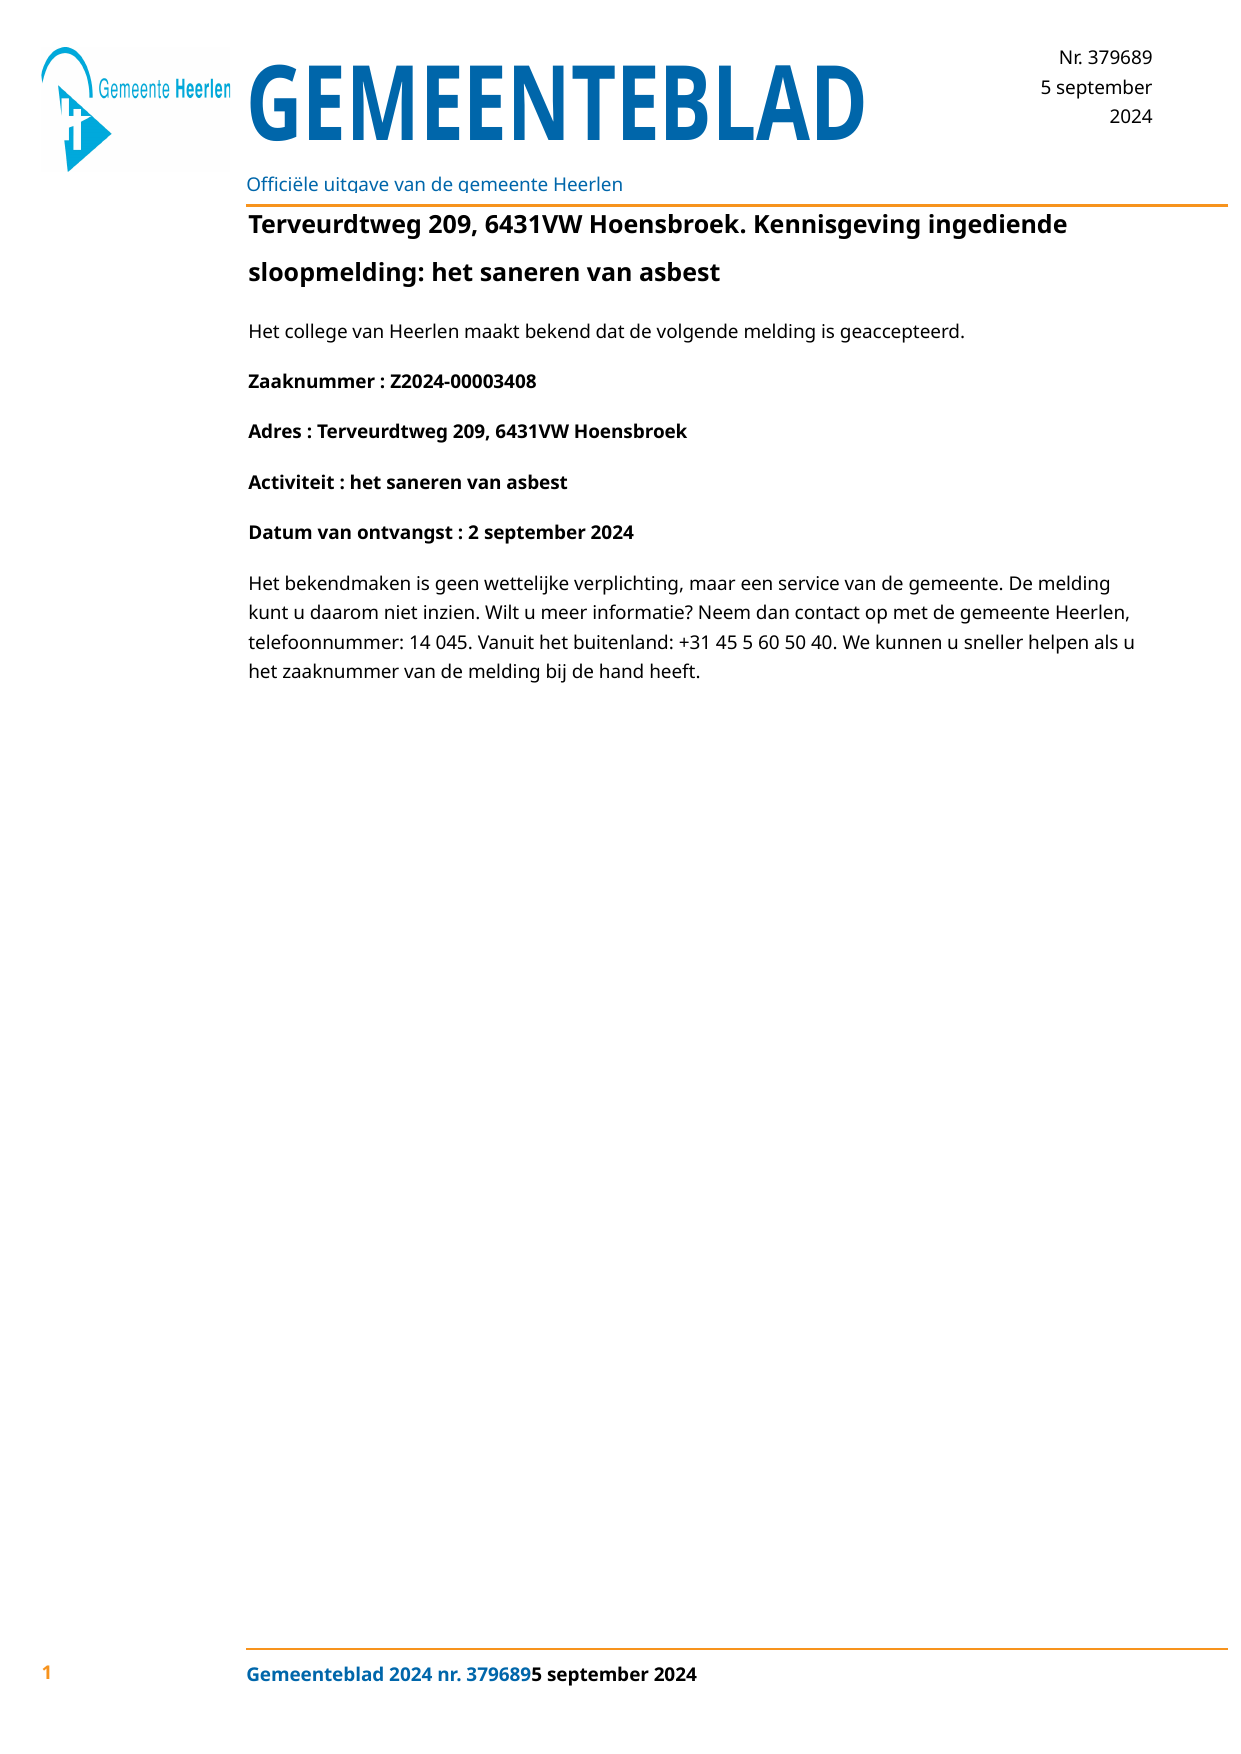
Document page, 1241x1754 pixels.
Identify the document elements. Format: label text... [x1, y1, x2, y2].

text Terveurdtweg 209, 6431VW Hoensbroek. Kennisgeving ingediende sloopmelding: het saneren van asbest [248, 207, 1152, 288]
text Activiteit : het saneren van asbest [248, 469, 1152, 495]
text Het bekendmaken is geen wettelijke verplichting, maar een service van de gemeente. De melding kunt u daarom niet inzien. Wilt u meer informatie? Neem dan contact op met de gemeente Heerlen, telefoonnummer: 14 045. Vanuit het buitenland: +31 45 5 60 50 40. We kunnen u sneller helpen als u het zaaknummer van de melding bij de hand heeft. [248, 570, 1152, 684]
picture [41, 47, 59, 70]
text Het college van Heerlen maakt bekend dat de volgende melding is geaccepteerd. [248, 318, 1152, 344]
picture [41, 47, 231, 172]
text Datum van ontvangst : 2 september 2024 [248, 519, 1152, 545]
text Adres : Terveurdtweg 209, 6431VW Hoensbroek [248, 419, 1152, 444]
text Zaaknummer : Z2024-00003408 [248, 368, 1152, 394]
